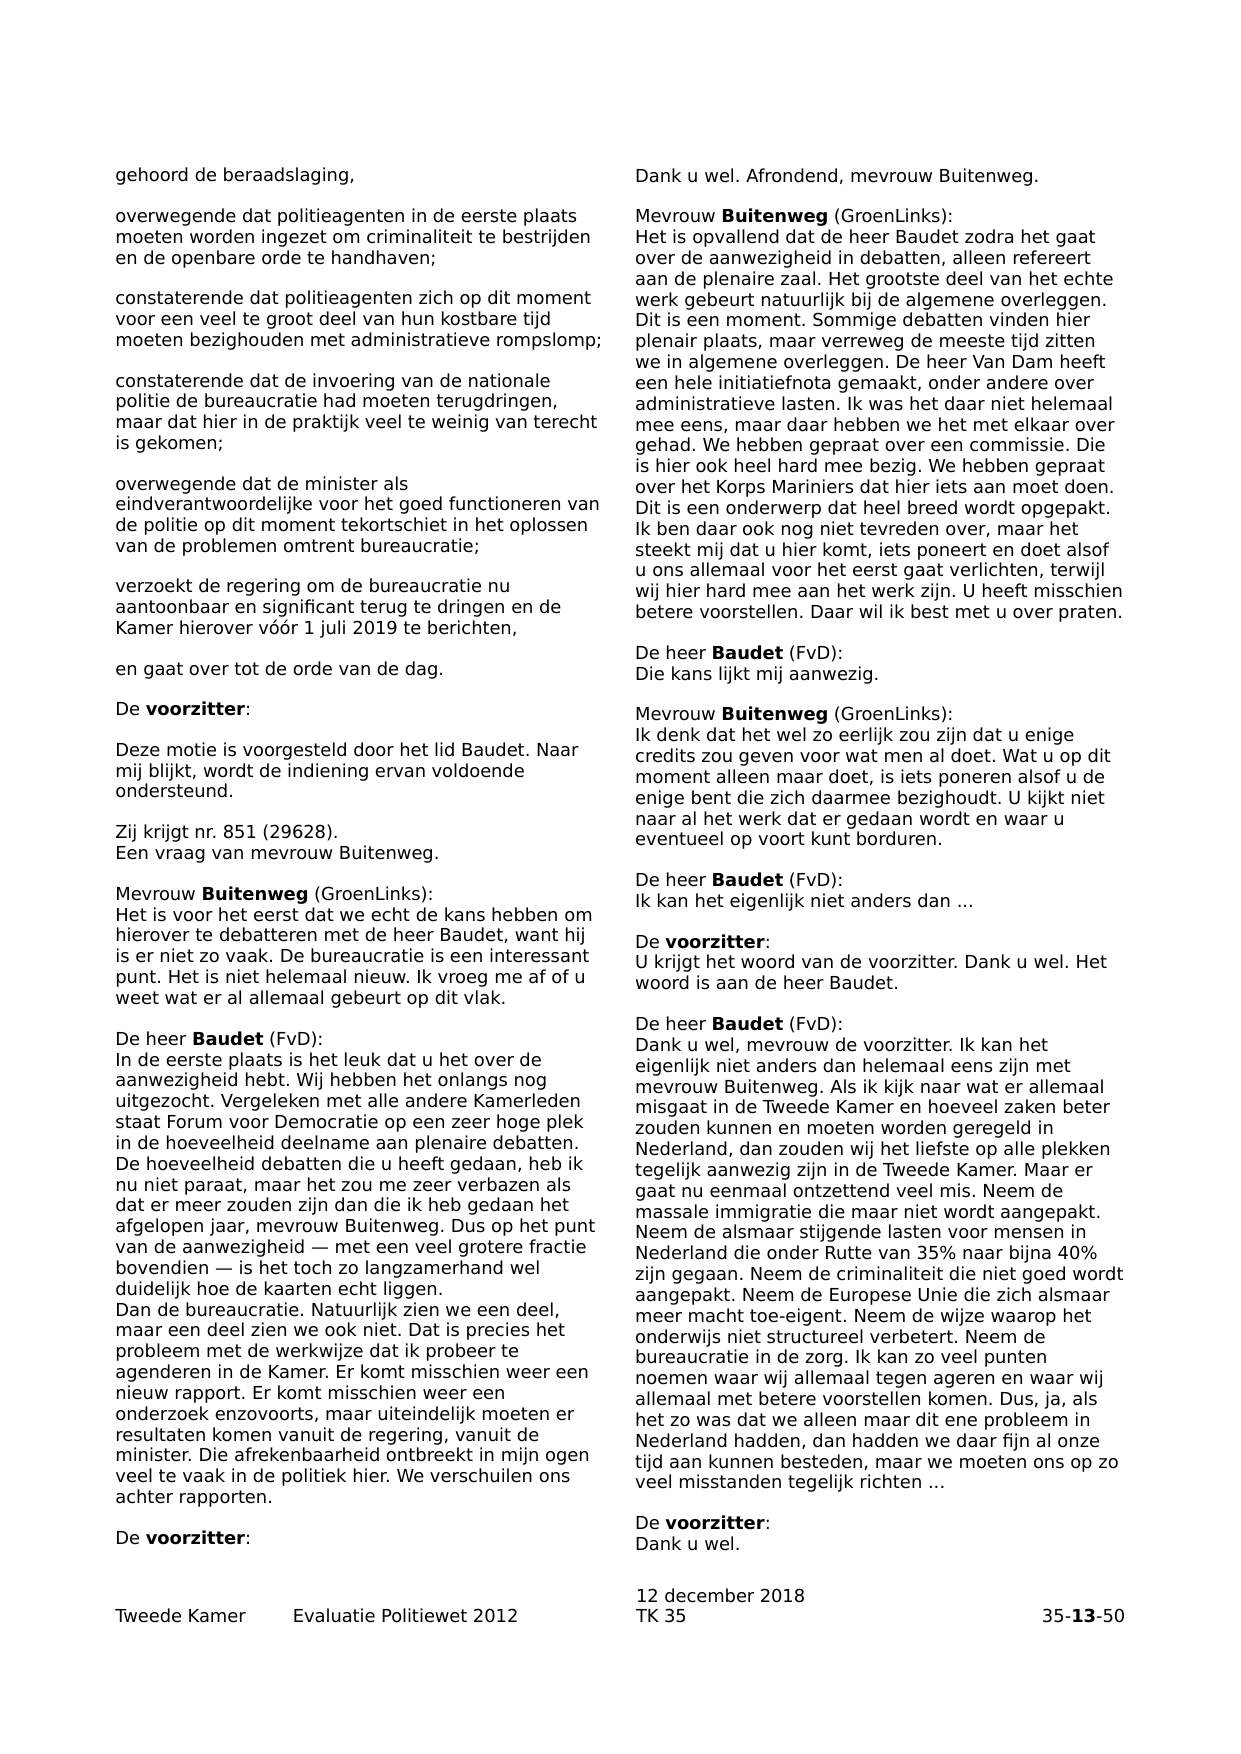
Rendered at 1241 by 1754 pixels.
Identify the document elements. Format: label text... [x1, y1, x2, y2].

text Het is opvallend dat de heer Baudet zodra het gaat over de aanwezigheid in debatten, alleen refereert aan de plenaire zaal. Het grootste deel van het echte werk gebeurt natuurlijk bij de algemene overleggen. Dit is een moment. Sommige debatten vinden hier plenair plaats, maar verreweg de meeste tijd zitten we in algemene overleggen. De heer Van Dam heeft een hele initiatiefnota gemaakt, onder andere over administratieve lasten. Ik was het daar niet helemaal mee eens, maar daar hebben we het met elkaar over gehad. We hebben gepraat over een commissie. Die is hier ook heel hard mee bezig. We hebben gepraat over het Korps Mariniers dat hier iets aan moet doen. Dit is een onderwerp dat heel breed wordt opgepakt. Ik ben daar ook nog niet tevreden over, maar het steekt mij dat u hier komt, iets poneert en doet alsof u ons allemaal voor het eerst gaat verlichten, terwijl wij hier hard mee aan het werk zijn. U heeft misschien betere voorstellen. Daar wil ik best met u over praten. [635, 227, 1125, 623]
text constaterende dat politieagenten zich op dit moment voor een veel te groot deel van hun kostbare tijd moeten bezighouden met administratieve rompslomp; [115, 288, 605, 350]
text De heer Baudet (FvD): [115, 1028, 605, 1049]
text Zij krijgt nr. 851 (29628). [115, 822, 605, 843]
text Dan de bureaucratie. Natuurlijk zien we een deel, maar een deel zien we ook niet. Dat is precies het probleem met de werkwijze dat ik probeer te agenderen in de Kamer. Er komt misschien weer een nieuw rapport. Er komt misschien weer een onderzoek enzovoorts, maar uiteindelijk moeten er resultaten komen vanuit de regering, vanuit de minister. Die afrekenbaarheid ontbreekt in mijn ogen veel te vaak in de politiek hier. We verschuilen ons achter rapporten. [115, 1299, 605, 1508]
text Die kans lijkt mij aanwezig. [635, 663, 1125, 684]
text De heer Baudet (FvD): [635, 1014, 1125, 1035]
text Dank u wel, mevrouw de voorzitter. Ik kan het eigenlijk niet anders dan helemaal eens zijn met mevrouw Buitenweg. Als ik kijk naar wat er allemaal misgaat in de Tweede Kamer en hoeveel zaken beter zouden kunnen en moeten worden geregeld in Nederland, dan zouden wij het liefste op alle plekken tegelijk aanwezig zijn in de Tweede Kamer. Maar er gaat nu eenmaal ontzettend veel mis. Neem de massale immigratie die maar niet wordt aangepakt. Neem de alsmaar stijgende lasten voor mensen in Nederland die onder Rutte van 35% naar bijna 40% zijn gegaan. Neem de criminaliteit die niet goed wordt aangepakt. Neem de Europese Unie die zich alsmaar meer macht toe-eigent. Neem de wijze waarop het onderwijs niet structureel verbetert. Neem de bureaucratie in de zorg. Ik kan zo veel punten noemen waar wij allemaal tegen ageren en waar wij allemaal met betere voorstellen komen. Dus, ja, als het zo was dat we alleen maar dit ene probleem in Nederland hadden, dan hadden we daar fijn al onze tijd aan kunnen besteden, maar we moeten ons op zo veel misstanden tegelijk richten ... [635, 1035, 1125, 1493]
text Mevrouw Buitenweg (GroenLinks): [635, 704, 1125, 725]
text en gaat over tot de orde van de dag. [115, 658, 605, 679]
text De heer Baudet (FvD): [635, 643, 1125, 663]
text verzoekt de regering om de bureaucratie nu aantoonbaar en significant terug te dringen en de Kamer hierover vóór 1 juli 2019 te berichten, [115, 576, 605, 638]
text Ik kan het eigenlijk niet anders dan ... [635, 891, 1125, 912]
text De voorzitter: [635, 1513, 1125, 1534]
text overwegende dat de minister als eindverantwoordelijke voor het goed functioneren van de politie op dit moment tekortschiet in het oplossen van de problemen omtrent bureaucratie; [115, 473, 605, 556]
text Mevrouw Buitenweg (GroenLinks): [115, 884, 605, 904]
text U krijgt het woord van de voorzitter. Dank u wel. Het woord is aan de heer Baudet. [635, 952, 1125, 994]
text Een vraag van mevrouw Buitenweg. [115, 843, 605, 864]
text Mevrouw Buitenweg (GroenLinks): [635, 206, 1125, 227]
text Dank u wel. Afrondend, mevrouw Buitenweg. [635, 165, 1125, 186]
text Dank u wel. [635, 1534, 1125, 1554]
text De voorzitter: [115, 699, 605, 720]
text De voorzitter: [115, 1528, 605, 1548]
text overwegende dat politieagenten in de eerste plaats moeten worden ingezet om criminaliteit te bestrijden en de openbare orde te handhaven; [115, 206, 605, 268]
text De voorzitter: [635, 932, 1125, 952]
text gehoord de beraadslaging, [115, 165, 605, 186]
text Deze motie is voorgesteld door het lid Baudet. Naar mij blijkt, wordt de indiening ervan voldoende ondersteund. [115, 740, 605, 802]
text constaterende dat de invoering van de nationale politie de bureaucratie had moeten terugdringen, maar dat hier in de praktijk veel te weinig van terecht is gekomen; [115, 370, 605, 453]
text De heer Baudet (FvD): [635, 870, 1125, 891]
text Ik denk dat het wel zo eerlijk zou zijn dat u enige credits zou geven voor wat men al doet. Wat u op dit moment alleen maar doet, is iets poneren alsof u de enige bent die zich daarmee bezighoudt. U kijkt niet naar al het werk dat er gedaan wordt en waar u eventueel op voort kunt borduren. [635, 725, 1125, 850]
text In de eerste plaats is het leuk dat u het over de aanwezigheid hebt. Wij hebben het onlangs nog uitgezocht. Vergeleken met alle andere Kamerleden staat Forum voor Democratie op een zeer hoge plek in de hoeveelheid deelname aan plenaire debatten. De hoeveelheid debatten die u heeft gedaan, heb ik nu niet paraat, maar het zou me zeer verbazen als dat er meer zouden zijn dan die ik heb gedaan het afgelopen jaar, mevrouw Buitenweg. Dus op het punt van de aanwezigheid — met een veel grotere fractie bovendien — is het toch zo langzamerhand wel duidelijk hoe de kaarten echt liggen. [115, 1049, 605, 1299]
text Het is voor het eerst dat we echt de kans hebben om hierover te debatteren met de heer Baudet, want hij is er niet zo vaak. De bureaucratie is een interessant punt. Het is niet helemaal nieuw. Ik vroeg me af of u weet wat er al allemaal gebeurt op dit vlak. [115, 904, 605, 1008]
